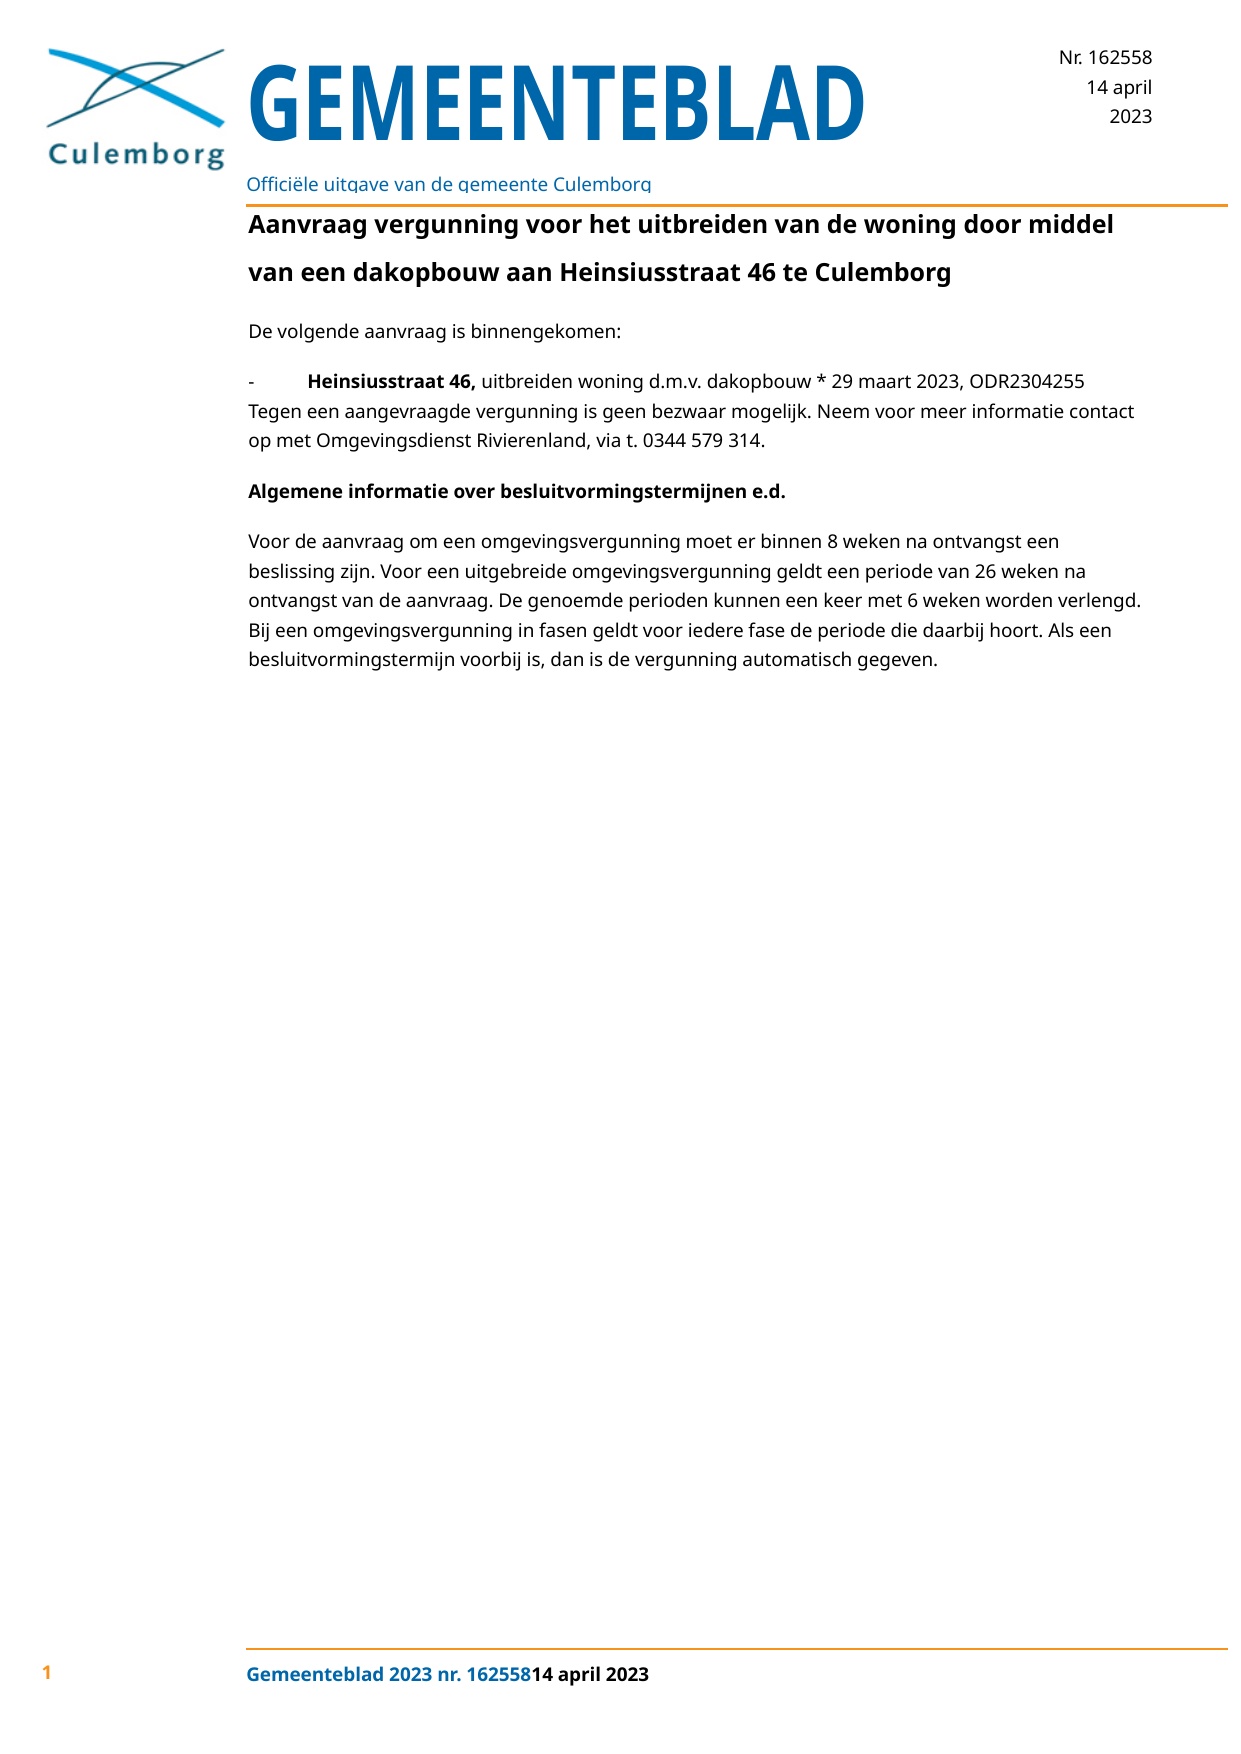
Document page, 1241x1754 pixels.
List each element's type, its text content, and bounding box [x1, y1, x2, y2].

text Voor de aanvraag om een omgevingsvergunning moet er binnen 8 weken na ontvangst een beslissing zijn. Voor een uitgebreide omgevingsvergunning geldt een periode van 26 weken na ontvangst van de aanvraag. De genoemde perioden kunnen een keer met 6 weken worden verlengd. Bij een omgevingsvergunning in fasen geldt voor iedere fase de periode die daarbij hoort. Als een besluitvormingstermijn voorbij is, dan is de vergunning automatisch gegeven. [248, 528, 1152, 672]
text Aanvraag vergunning voor het uitbreiden van de woning door middel van een dakopbouw aan Heinsiusstraat 46 te Culemborg [248, 207, 1152, 288]
list Heinsiusstraat 46, uitbreiden woning d.m.v. dakopbouw * 29 maart 2023, ODR2304255 [248, 368, 1152, 394]
text De volgende aanvraag is binnengekomen: [248, 318, 1152, 344]
picture [41, 47, 231, 172]
text Tegen een aangevraagde vergunning is geen bezwaar mogelijk. Neem voor meer informatie contact op met Omgevingsdienst Rivierenland, via t. 0344 579 314. [248, 398, 1152, 453]
text Algemene informatie over besluitvormingstermijnen e.d. [248, 478, 1152, 504]
